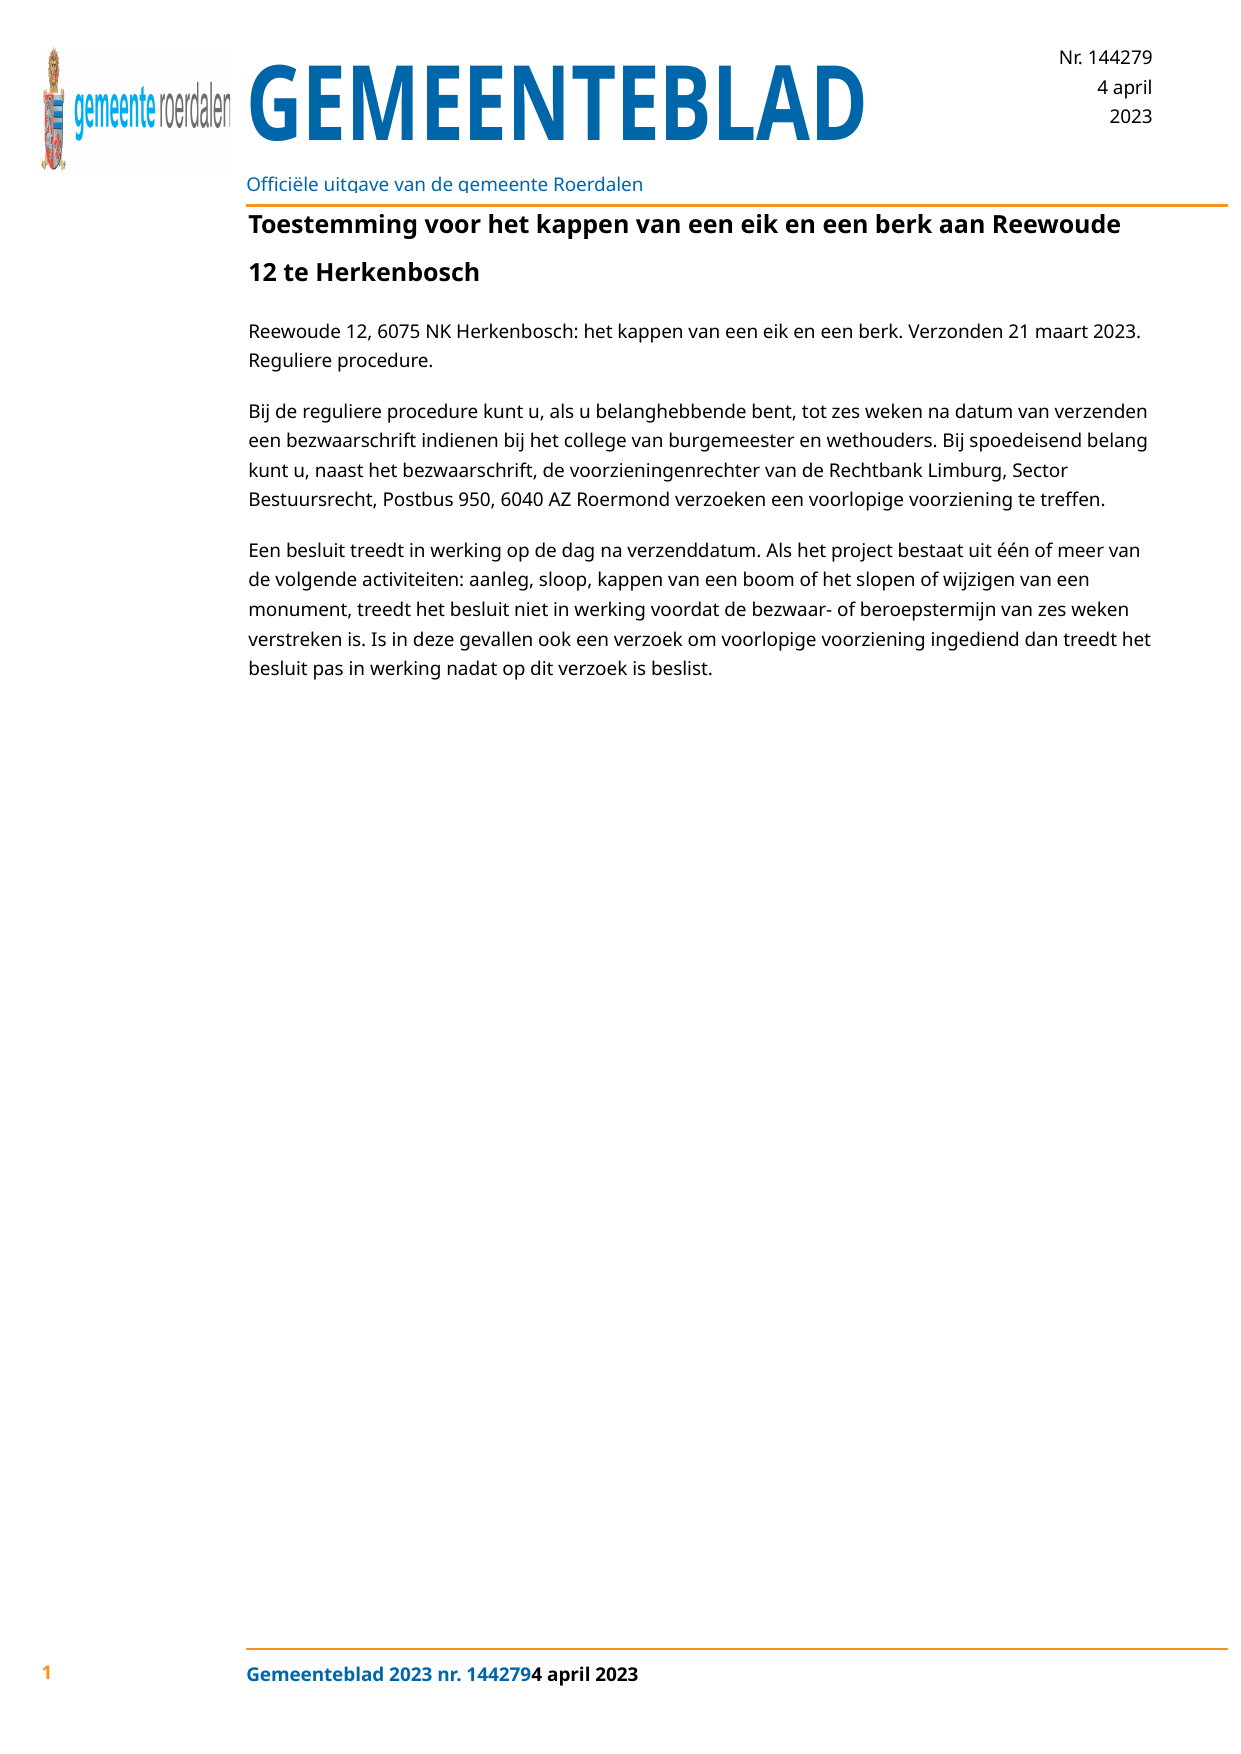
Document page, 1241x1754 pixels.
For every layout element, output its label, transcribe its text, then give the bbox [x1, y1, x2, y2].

picture [41, 47, 231, 172]
text Toestemming voor het kappen van een eik en een berk aan Reewoude 12 te Herkenbosch [248, 207, 1152, 288]
text Bij de reguliere procedure kunt u, als u belanghebbende bent, tot zes weken na datum van verzenden een bezwaarschrift indienen bij het college van burgemeester en wethouders. Bij spoedeisend belang kunt u, naast het bezwaarschrift, de voorzieningenrechter van de Rechtbank Limburg, Sector Bestuursrecht, Postbus 950, 6040 AZ Roermond verzoeken een voorlopige voorziening te treffen. [248, 398, 1152, 512]
text Een besluit treedt in werking op de dag na verzenddatum. Als het project bestaat uit één of meer van de volgende activiteiten: aanleg, sloop, kappen van een boom of het slopen of wijzigen van een monument, treedt het besluit niet in werking voordat de bezwaar- of beroepstermijn van zes weken verstreken is. Is in deze gevallen ook een verzoek om voorlopige voorziening ingediend dan treedt het besluit pas in werking nadat op dit verzoek is beslist. [248, 537, 1152, 681]
text Reewoude 12, 6075 NK Herkenbosch: het kappen van een eik en een berk. Verzonden 21 maart 2023. Reguliere procedure. [248, 318, 1152, 373]
